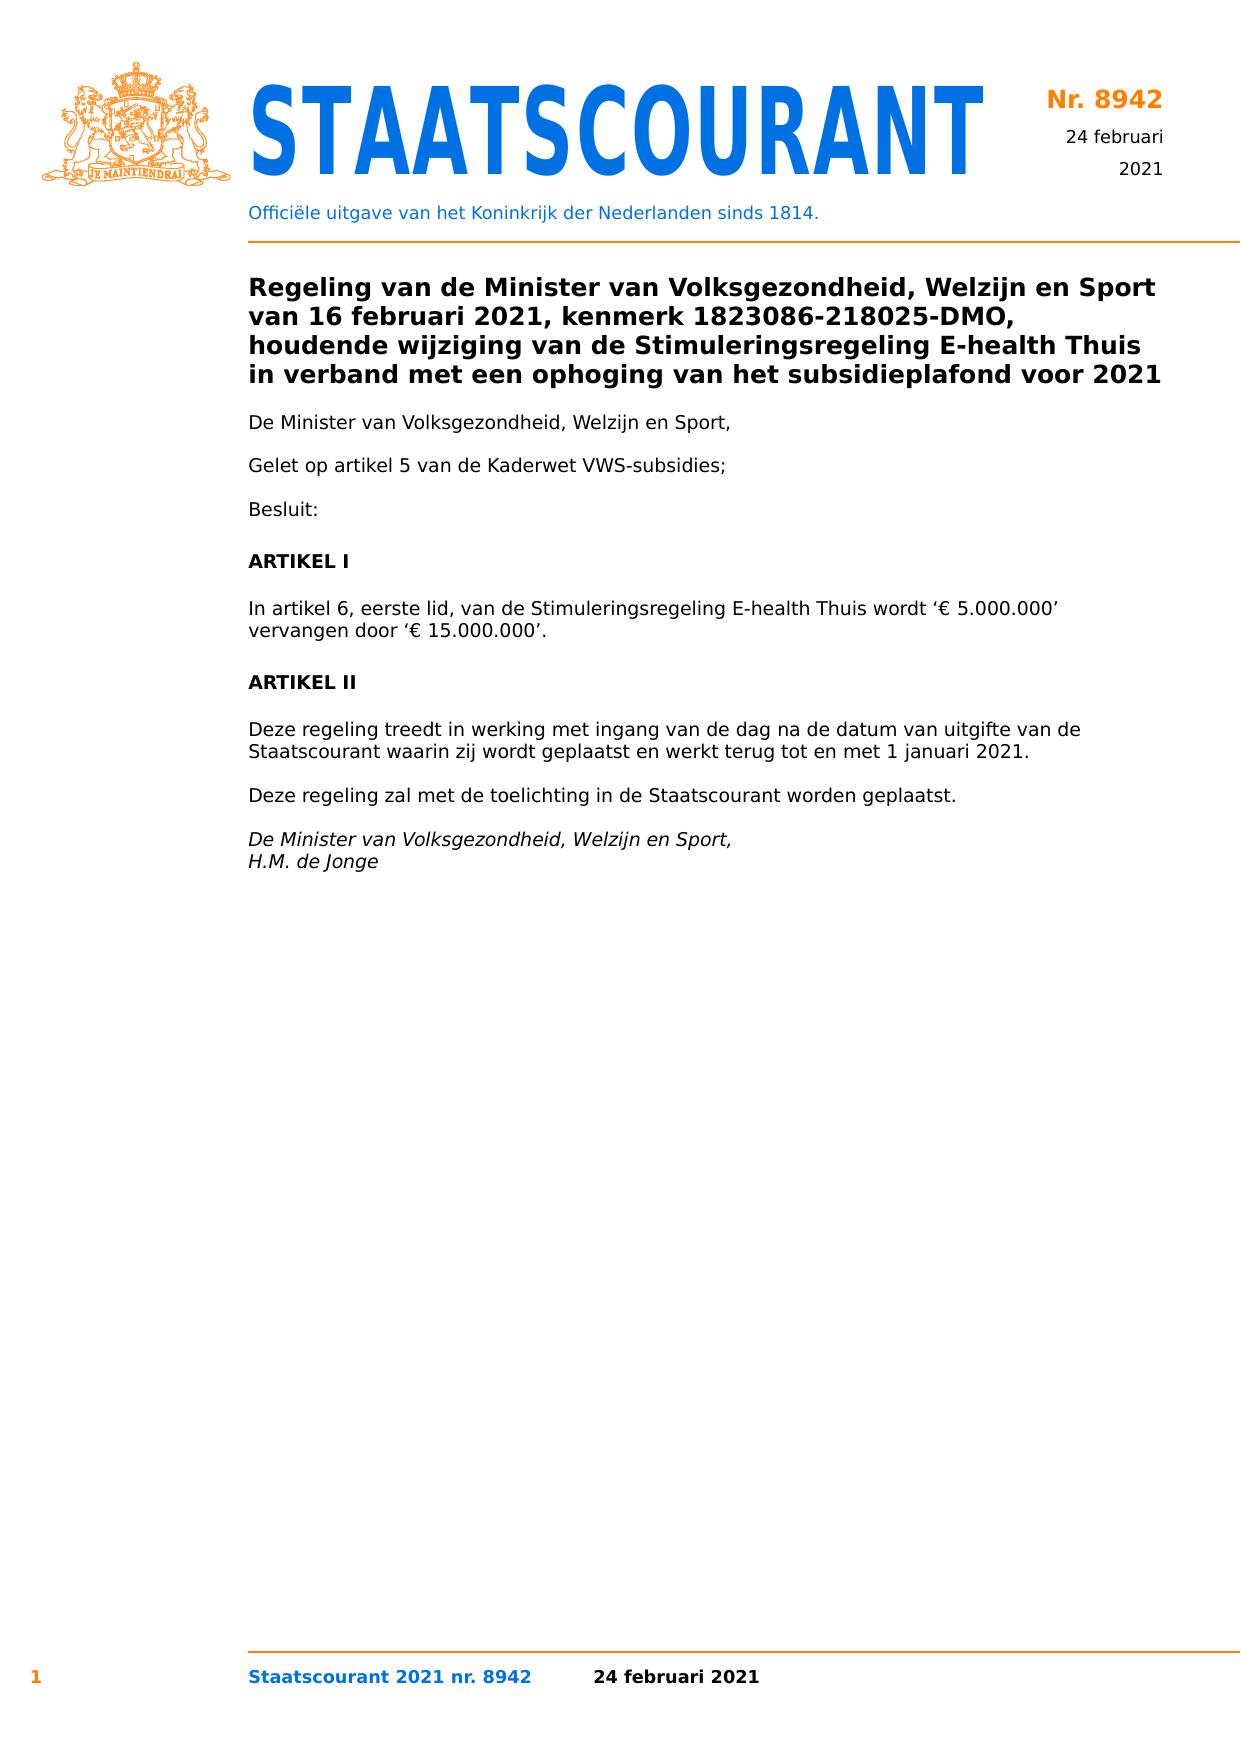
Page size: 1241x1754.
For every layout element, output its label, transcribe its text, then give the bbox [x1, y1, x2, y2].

text In artikel 6, eerste lid, van de Stimuleringsregeling E-health Thuis wordt ‘€ 5.000.000’ vervangen door ‘€ 15.000.000’. [248, 598, 1163, 642]
table_cell Officiële uitgave van het Koninkrijk der Nederlanden sinds 1814. [248, 203, 1240, 241]
text Besluit: [248, 499, 1163, 521]
picture [41, 62, 231, 186]
text De Minister van Volksgezondheid, Welzijn en Sport, [248, 412, 1163, 433]
table_header STAATSCOURANT [248, 62, 998, 203]
subtitle Regeling van de Minister van Volksgezondheid, Welzijn en Sport van 16 februari 2021, kenmerk 1823086-218025-DMO, houdende wijziging van de Stimuleringsregeling E-health Thuis in verband met een ophoging van het subsidieplafond voor 2021 [248, 273, 1163, 390]
subtitle ARTIKEL II [248, 672, 1163, 694]
text Deze regeling zal met de toelichting in de Staatscourant worden geplaatst. [248, 785, 1163, 807]
text Deze regeling treedt in werking met ingang van de dag na de datum van uitgifte van de Staatscourant waarin zij wordt geplaatst en werkt terug tot en met 1 januari 2021. [248, 719, 1163, 763]
table_header [25, 62, 248, 241]
table_cell 2021 [998, 153, 1240, 203]
text De Minister van Volksgezondheid, Welzijn en Sport, H.M. de Jonge [248, 829, 1163, 873]
table_cell 24 februari [998, 121, 1240, 153]
table_header Nr. 8942 [998, 62, 1240, 121]
text Gelet op artikel 5 van de Kaderwet VWS-subsidies; [248, 455, 1163, 477]
subtitle ARTIKEL I [248, 551, 1163, 573]
